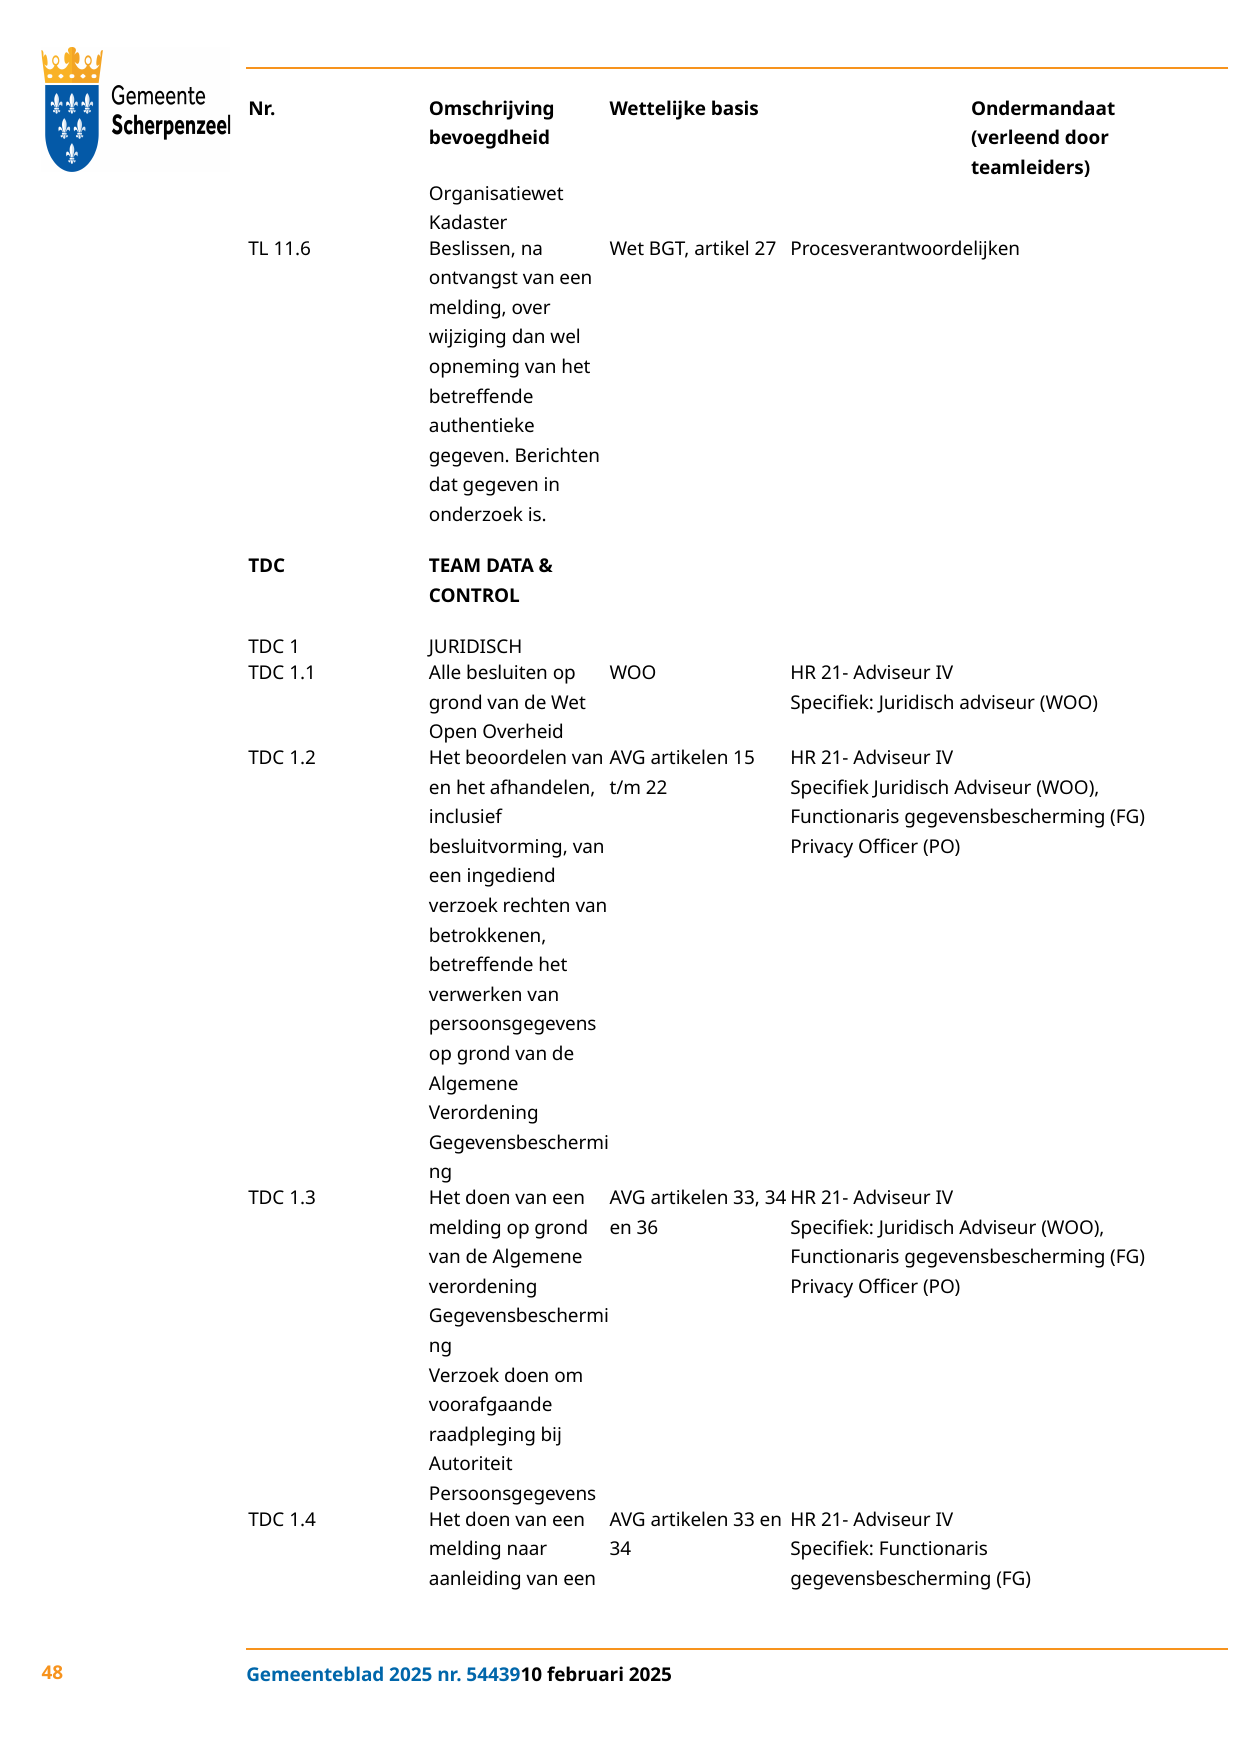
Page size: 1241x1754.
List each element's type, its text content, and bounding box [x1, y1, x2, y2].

table_cell [609, 608, 790, 634]
table_cell AVG artikelen 15 t/m 22 [609, 744, 790, 1184]
table_cell [790, 180, 1152, 235]
table_cell [790, 634, 1152, 659]
table_cell [248, 527, 429, 553]
table_cell TDC 1.4 [248, 1506, 429, 1591]
table_header Nr. [248, 95, 429, 180]
table_cell JURIDISCH [429, 634, 609, 659]
table_cell [248, 608, 429, 634]
table_cell Alle besluiten op grond van de Wet Open Overheid [429, 660, 609, 744]
table_cell Het doen van een melding naar aanleiding van een [429, 1506, 609, 1591]
table_cell TDC 1.1 [248, 660, 429, 744]
table_cell HR 21- Adviseur IV Specifiek: Functionaris gegevensbescherming (FG) [790, 1506, 1152, 1591]
picture [41, 47, 231, 172]
table_cell [609, 553, 790, 608]
table_header Wettelijke basis [609, 95, 971, 180]
table_cell Het doen van een melding op grond van de Algemene verordening Gegevensbescherming Verzoek doen om voorafgaande raadpleging bij Autoriteit Persoonsgegevens [429, 1184, 609, 1506]
table_cell Beslissen, na ontvangst van een melding, over wijziging dan wel opneming van het betreffende authentieke gegeven. Berichten dat gegeven in onderzoek is. [429, 235, 609, 527]
table_cell [609, 180, 790, 235]
table_cell TL 11.6 [248, 235, 429, 527]
table_cell TDC 1.3 [248, 1184, 429, 1506]
table_cell HR 21- Adviseur IV Specifiek: Juridisch Adviseur (WOO), Functionaris gegevensbescherming (FG) Privacy Officer (PO) [790, 1184, 1152, 1506]
table_cell [609, 634, 790, 659]
table_cell TDC [248, 553, 429, 608]
table_cell [790, 608, 1152, 634]
table_cell AVG artikelen 33, 34 en 36 [609, 1184, 790, 1506]
table_cell [248, 180, 429, 235]
table_cell TDC 1 [248, 634, 429, 659]
table_cell Organisatiewet Kadaster [429, 180, 609, 235]
table_cell Het beoordelen van en het afhandelen, inclusief besluitvorming, van een ingediend verzoek rechten van betrokkenen, betreffende het verwerken van persoonsgegevens op grond van de Algemene Verordening Gegevensbescherming [429, 744, 609, 1184]
table_cell TDC 1.2 [248, 744, 429, 1184]
table_cell [790, 553, 1152, 608]
table_cell [429, 608, 609, 634]
table_cell HR 21- Adviseur IV Specifiek Juridisch Adviseur (WOO), Functionaris gegevensbescherming (FG) Privacy Officer (PO) [790, 744, 1152, 1184]
table_cell [609, 527, 790, 553]
table_header Omschrijving bevoegdheid [429, 95, 609, 180]
table_cell [429, 527, 609, 553]
table_cell WOO [609, 660, 790, 744]
table_cell [790, 527, 1152, 553]
table_cell Wet BGT, artikel 27 [609, 235, 790, 527]
table_cell Procesverantwoordelijken [790, 235, 1152, 527]
table_cell AVG artikelen 33 en 34 [609, 1506, 790, 1591]
table_header Ondermandaat (verleend door teamleiders) [971, 95, 1152, 180]
table_cell TEAM DATA & CONTROL [429, 553, 609, 608]
table_cell HR 21- Adviseur IV Specifiek: Juridisch adviseur (WOO) [790, 660, 1152, 744]
